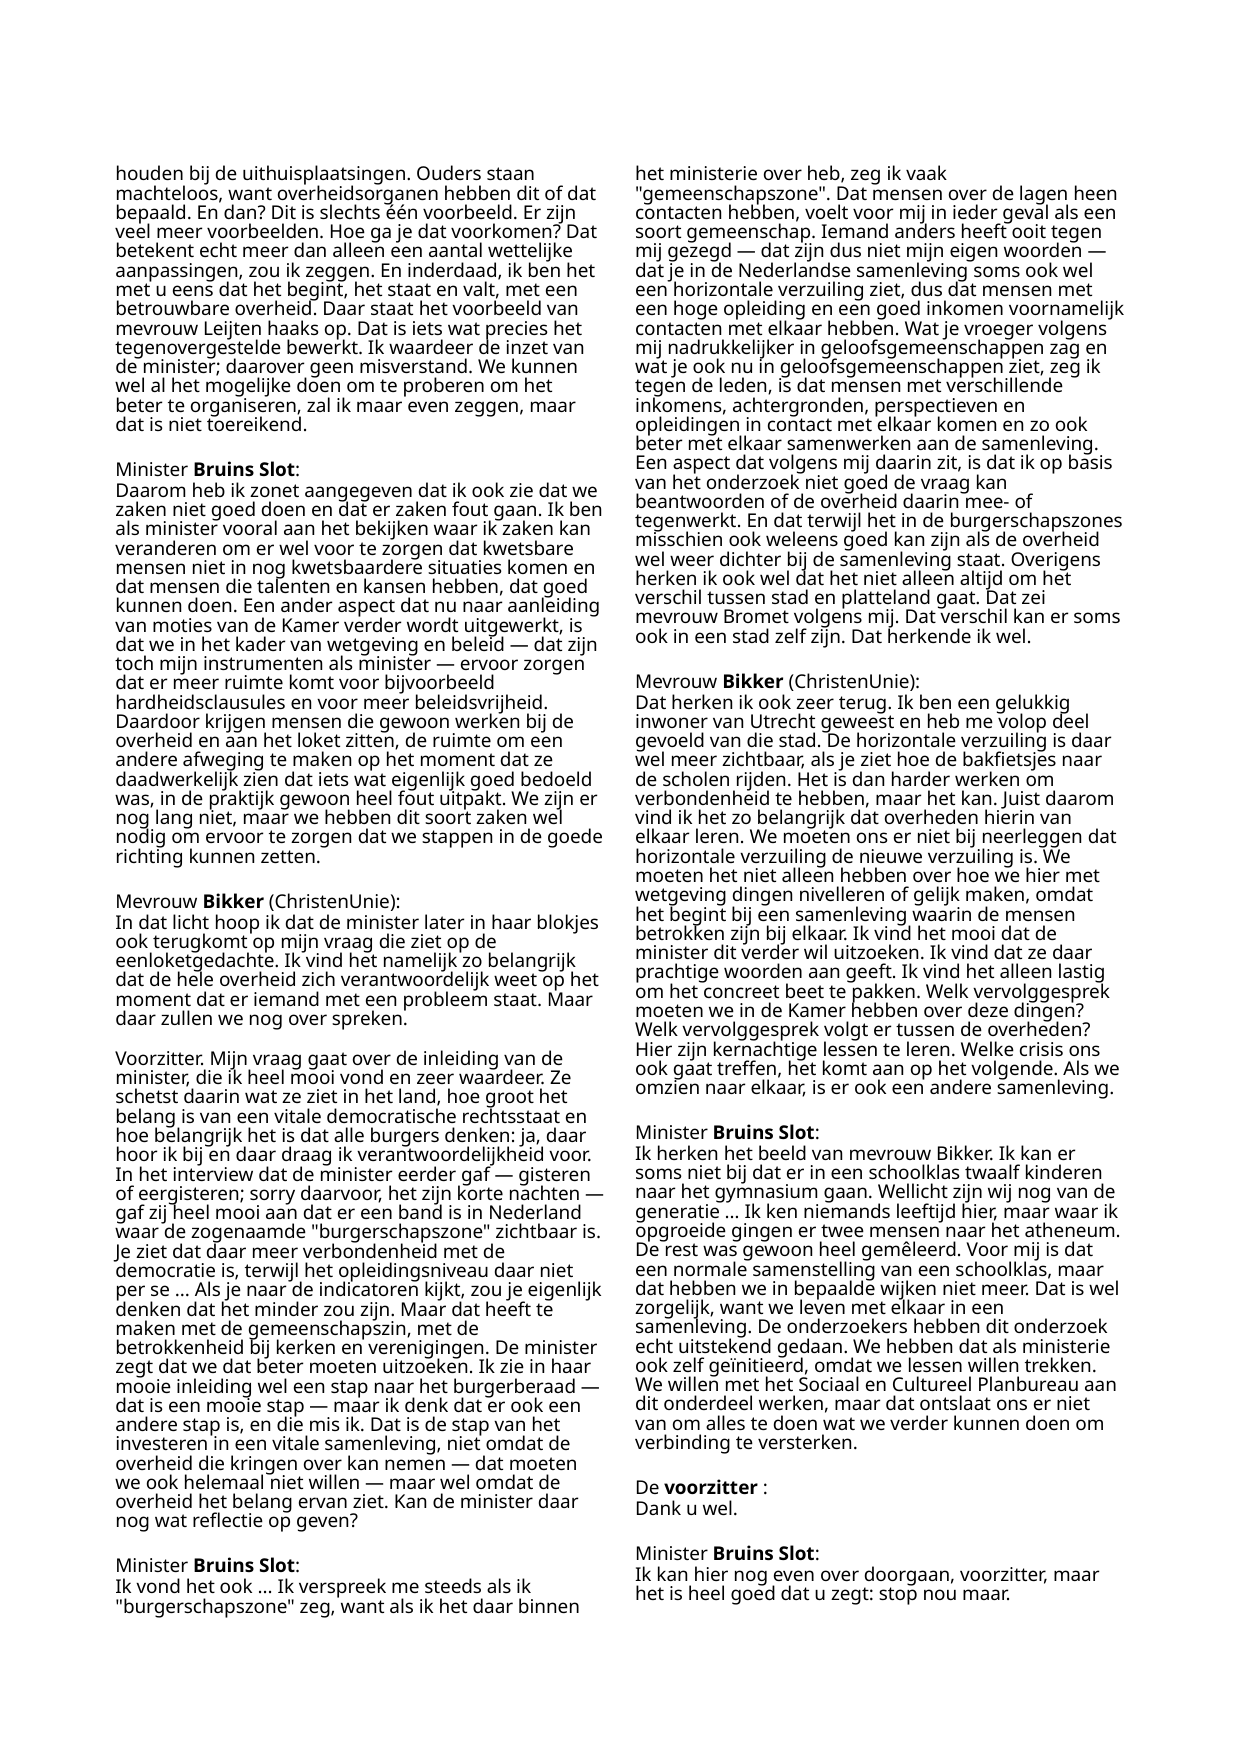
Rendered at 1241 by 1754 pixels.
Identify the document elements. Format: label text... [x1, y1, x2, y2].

text houden bij de uithuisplaatsingen. Ouders staan machteloos, want overheidsorganen hebben dit of dat bepaald. En dan? Dit is slechts één voorbeeld. Er zijn veel meer voorbeelden. Hoe ga je dat voorkomen? Dat betekent echt meer dan alleen een aantal wettelijke aanpassingen, zou ik zeggen. En inderdaad, ik ben het met u eens dat het begint, het staat en valt, met een betrouwbare overheid. Daar staat het voorbeeld van mevrouw Leijten haaks op. Dat is iets wat precies het tegenovergestelde bewerkt. Ik waardeer de inzet van de minister; daarover geen misverstand. We kunnen wel al het mogelijke doen om te proberen om het beter te organiseren, zal ik maar even zeggen, maar dat is niet toereikend. [115, 165, 605, 435]
text Minister Bruins Slot: [115, 1553, 605, 1578]
text Ik vond het ook ... Ik verspreek me steeds als ik "burgerschapszone" zeg, want als ik het daar binnen [115, 1578, 605, 1617]
text Dank u wel. [635, 1500, 1125, 1519]
text Voorzitter. Mijn vraag gaat over de inleiding van de minister, die ik heel mooi vond en zeer waardeer. Ze schetst daarin wat ze ziet in het land, hoe groot het belang is van een vitale democratische rechtsstaat en hoe belangrijk het is dat alle burgers denken: ja, daar hoor ik bij en daar draag ik verantwoordelijkheid voor. In het interview dat de minister eerder gaf — gisteren of eergisteren; sorry daarvoor, het zijn korte nachten — gaf zij heel mooi aan dat er een band is in Nederland waar de zogenaamde "burgerschapszone" zichtbaar is. Je ziet dat daar meer verbondenheid met de democratie is, terwijl het opleidingsniveau daar niet per se ... Als je naar de indicatoren kijkt, zou je eigenlijk denken dat het minder zou zijn. Maar dat heeft te maken met de gemeenschapszin, met de betrokkenheid bij kerken en verenigingen. De minister zegt dat we dat beter moeten uitzoeken. Ik zie in haar mooie inleiding wel een stap naar het burgerberaad — dat is een mooie stap — maar ik denk dat er ook een andere stap is, en die mis ik. Dat is de stap van het investeren in een vitale samenleving, niet omdat de overheid die kringen over kan nemen — dat moeten we ook helemaal niet willen — maar wel omdat de overheid het belang ervan ziet. Kan de minister daar nog wat reflectie op geven? [115, 1050, 605, 1532]
text Daarom heb ik zonet aangegeven dat ik ook zie dat we zaken niet goed doen en dat er zaken fout gaan. Ik ben als minister vooral aan het bekijken waar ik zaken kan veranderen om er wel voor te zorgen dat kwetsbare mensen niet in nog kwetsbaardere situaties komen en dat mensen die talenten en kansen hebben, dat goed kunnen doen. Een ander aspect dat nu naar aanleiding van moties van de Kamer verder wordt uitgewerkt, is dat we in het kader van wetgeving en beleid — dat zijn toch mijn instrumenten als minister — ervoor zorgen dat er meer ruimte komt voor bijvoorbeeld hardheidsclausules en voor meer beleidsvrijheid. Daardoor krijgen mensen die gewoon werken bij de overheid en aan het loket zitten, de ruimte om een andere afweging te maken op het moment dat ze daadwerkelijk zien dat iets wat eigenlijk goed bedoeld was, in de praktijk gewoon heel fout uitpakt. We zijn er nog lang niet, maar we hebben dit soort zaken wel nodig om ervoor te zorgen dat we stappen in de goede richting kunnen zetten. [115, 482, 605, 867]
text Minister Bruins Slot: [635, 1540, 1125, 1566]
text Dat herken ik ook zeer terug. Ik ben een gelukkig inwoner van Utrecht geweest en heb me volop deel gevoeld van die stad. De horizontale verzuiling is daar wel meer zichtbaar, als je ziet hoe de bakfietsjes naar de scholen rijden. Het is dan harder werken om verbondenheid te hebben, maar het kan. Juist daarom vind ik het zo belangrijk dat overheden hierin van elkaar leren. We moeten ons er niet bij neerleggen dat horizontale verzuiling de nieuwe verzuiling is. We moeten het niet alleen hebben over hoe we hier met wetgeving dingen nivelleren of gelijk maken, omdat het begint bij een samenleving waarin de mensen betrokken zijn bij elkaar. Ik vind het mooi dat de minister dit verder wil uitzoeken. Ik vind dat ze daar prachtige woorden aan geeft. Ik vind het alleen lastig om het concreet beet te pakken. Welk vervolggesprek moeten we in de Kamer hebben over deze dingen? Welk vervolggesprek volgt er tussen de overheden? Hier zijn kernachtige lessen te leren. Welke crisis ons ook gaat treffen, het komt aan op het volgende. Als we omzien naar elkaar, is er ook een andere samenleving. [635, 694, 1125, 1098]
text In dat licht hoop ik dat de minister later in haar blokjes ook terugkomt op mijn vraag die ziet op de eenloketgedachte. Ik vind het namelijk zo belangrijk dat de hele overheid zich verantwoordelijk weet op het moment dat er iemand met een probleem staat. Maar daar zullen we nog over spreken. [115, 914, 605, 1029]
text Ik kan hier nog even over doorgaan, voorzitter, maar het is heel goed dat u zegt: stop nou maar. [635, 1566, 1125, 1604]
text Minister Bruins Slot: [635, 1119, 1125, 1145]
text Mevrouw Bikker (ChristenUnie): [635, 668, 1125, 694]
text Mevrouw Bikker (ChristenUnie): [115, 888, 605, 914]
text De voorzitter : [635, 1474, 1125, 1500]
text Ik herken het beeld van mevrouw Bikker. Ik kan er soms niet bij dat er in een schoolklas twaalf kinderen naar het gymnasium gaan. Wellicht zijn wij nog van de generatie … Ik ken niemands leeftijd hier, maar waar ik opgroeide gingen er twee mensen naar het atheneum. De rest was gewoon heel gemêleerd. Voor mij is dat een normale samenstelling van een schoolklas, maar dat hebben we in bepaalde wijken niet meer. Dat is wel zorgelijk, want we leven met elkaar in een samenleving. De onderzoekers hebben dit onderzoek echt uitstekend gedaan. We hebben dat als ministerie ook zelf geïnitieerd, omdat we lessen willen trekken. We willen met het Sociaal en Cultureel Planbureau aan dit onderdeel werken, maar dat ontslaat ons er niet van om alles te doen wat we verder kunnen doen om verbinding te versterken. [635, 1145, 1125, 1453]
text het ministerie over heb, zeg ik vaak "gemeenschapszone". Dat mensen over de lagen heen contacten hebben, voelt voor mij in ieder geval als een soort gemeenschap. Iemand anders heeft ooit tegen mij gezegd — dat zijn dus niet mijn eigen woorden — dat je in de Nederlandse samenleving soms ook wel een horizontale verzuiling ziet, dus dat mensen met een hoge opleiding en een goed inkomen voornamelijk contacten met elkaar hebben. Wat je vroeger volgens mij nadrukkelijker in geloofsgemeenschappen zag en wat je ook nu in geloofsgemeenschappen ziet, zeg ik tegen de leden, is dat mensen met verschillende inkomens, achtergronden, perspectieven en opleidingen in contact met elkaar komen en zo ook beter met elkaar samenwerken aan de samenleving. Een aspect dat volgens mij daarin zit, is dat ik op basis van het onderzoek niet goed de vraag kan beantwoorden of de overheid daarin mee- of tegenwerkt. En dat terwijl het in de burgerschapszones misschien ook weleens goed kan zijn als de overheid wel weer dichter bij de samenleving staat. Overigens herken ik ook wel dat het niet alleen altijd om het verschil tussen stad en platteland gaat. Dat zei mevrouw Bromet volgens mij. Dat verschil kan er soms ook in een stad zelf zijn. Dat herkende ik wel. [635, 165, 1125, 647]
text Minister Bruins Slot: [115, 456, 605, 482]
